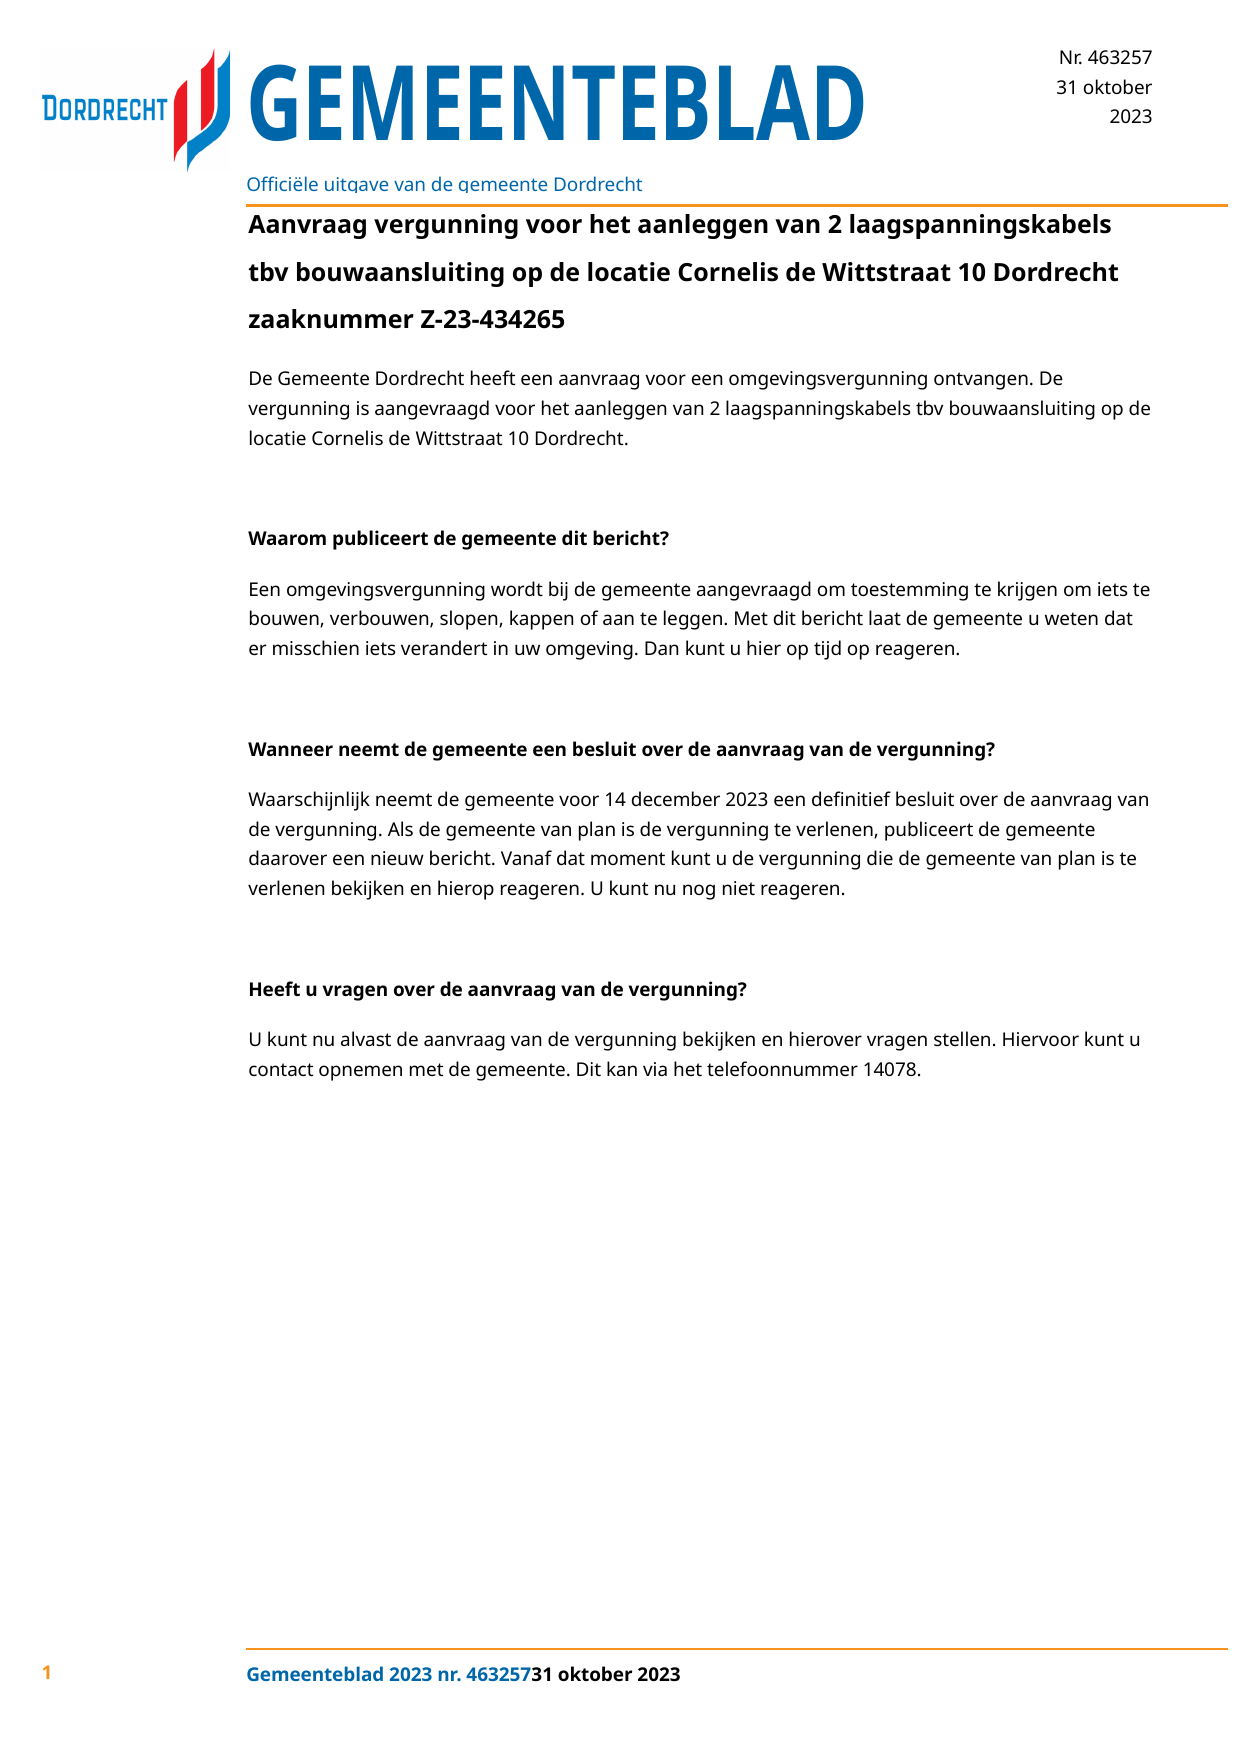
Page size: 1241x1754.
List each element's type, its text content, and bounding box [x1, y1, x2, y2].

text Waarschijnlijk neemt de gemeente voor 14 december 2023 een definitief besluit over de aanvraag van de vergunning. Als de gemeente van plan is de vergunning te verlenen, publiceert de gemeente daarover een nieuw bericht. Vanaf dat moment kunt u de vergunning die de gemeente van plan is te verlenen bekijken en hierop reageren. U kunt nu nog niet reageren. [248, 786, 1152, 901]
picture [41, 47, 231, 172]
text Heeft u vragen over de aanvraag van de vergunning? [248, 976, 1152, 1002]
text U kunt nu alvast de aanvraag van de vergunning bekijken en hierover vragen stellen. Hiervoor kunt u contact opnemen met de gemeente. Dit kan via het telefoonnummer 14078. [248, 1026, 1152, 1082]
text Een omgevingsvergunning wordt bij de gemeente aangevraagd om toestemming te krijgen om iets te bouwen, verbouwen, slopen, kappen of aan te leggen. Met dit bericht laat de gemeente u weten dat er misschien iets verandert in uw omgeving. Dan kunt u hier op tijd op reageren. [248, 576, 1152, 661]
text Waarom publiceert de gemeente dit bericht? [248, 526, 1152, 551]
text De Gemeente Dordrecht heeft een aanvraag voor een omgevingsvergunning ontvangen. De vergunning is aangevraagd voor het aanleggen van 2 laagspanningskabels tbv bouwaansluiting op de locatie Cornelis de Wittstraat 10 Dordrecht. [248, 366, 1152, 450]
text Wanneer neemt de gemeente een besluit over de aanvraag van de vergunning? [248, 736, 1152, 762]
text Aanvraag vergunning voor het aanleggen van 2 laagspanningskabels tbv bouwaansluiting op de locatie Cornelis de Wittstraat 10 Dordrecht zaaknummer Z-23-434265 [248, 207, 1152, 336]
